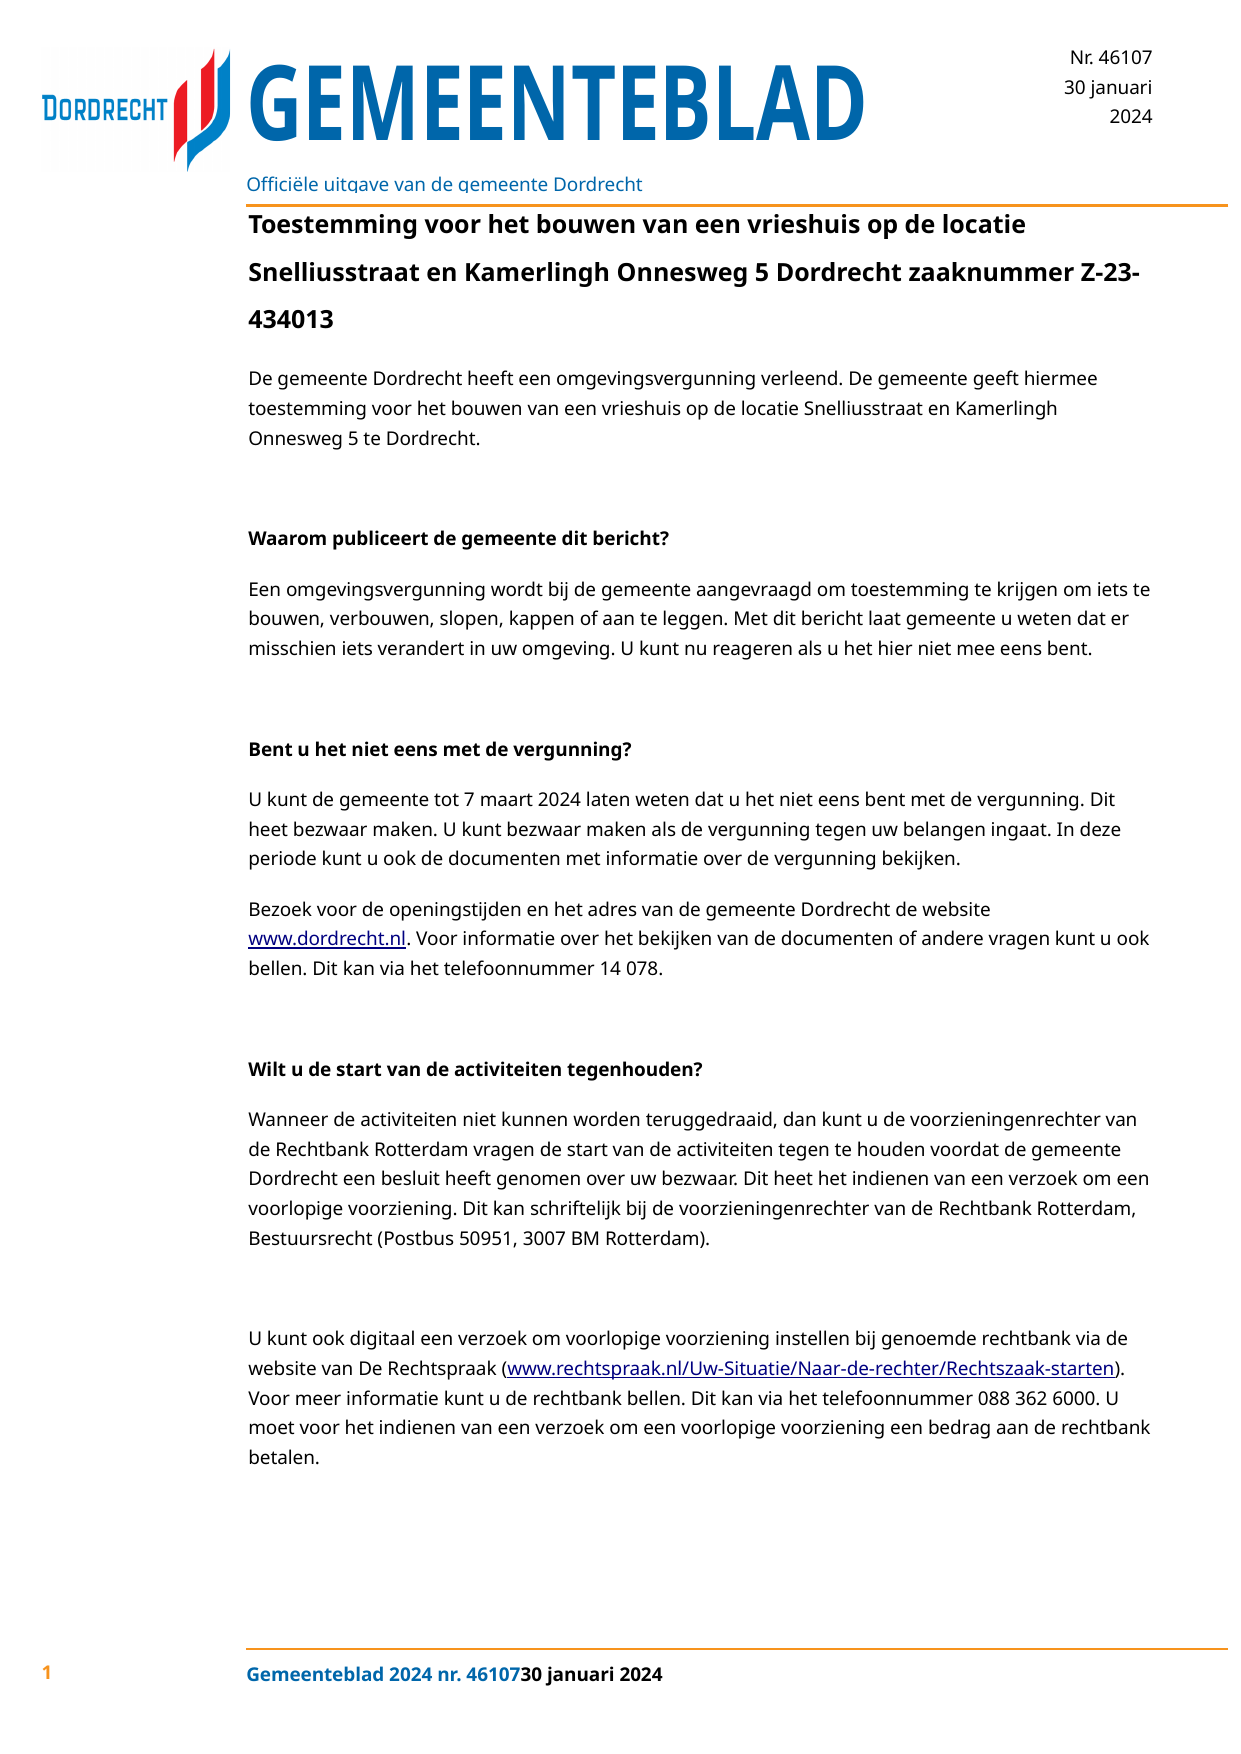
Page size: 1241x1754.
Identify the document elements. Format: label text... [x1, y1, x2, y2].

text Waarom publiceert de gemeente dit bericht? [248, 526, 1152, 551]
text Bent u het niet eens met de vergunning? [248, 736, 1152, 762]
text Bezoek voor de openingstijden en het adres van de gemeente Dordrecht de website www.dordrecht.nl. Voor informatie over het bekijken van de documenten of andere vragen kunt u ook bellen. Dit kan via het telefoonnummer 14 078. [248, 896, 1152, 981]
text Wilt u de start van de activiteiten tegenhouden? [248, 1056, 1152, 1082]
text De gemeente Dordrecht heeft een omgevingsvergunning verleend. De gemeente geeft hiermee toestemming voor het bouwen van een vrieshuis op de locatie Snelliusstraat en Kamerlingh Onnesweg 5 te Dordrecht. [248, 366, 1152, 450]
text Wanneer de activiteiten niet kunnen worden teruggedraaid, dan kunt u de voorzieningenrechter van de Rechtbank Rotterdam vragen de start van de activiteiten tegen te houden voordat de gemeente Dordrecht een besluit heeft genomen over uw bezwaar. Dit heet het indienen van een verzoek om een voorlopige voorziening. Dit kan schriftelijk bij de voorzieningenrechter van de Rechtbank Rotterdam, Bestuursrecht (Postbus 50951, 3007 BM Rotterdam). [248, 1106, 1152, 1250]
text U kunt de gemeente tot 7 maart 2024 laten weten dat u het niet eens bent met de vergunning. Dit heet bezwaar maken. U kunt bezwaar maken als de vergunning tegen uw belangen ingaat. In deze periode kunt u ook de documenten met informatie over de vergunning bekijken. [248, 786, 1152, 871]
text Toestemming voor het bouwen van een vrieshuis op de locatie Snelliusstraat en Kamerlingh Onnesweg 5 Dordrecht zaaknummer Z-23-434013 [248, 207, 1152, 336]
text Een omgevingsvergunning wordt bij de gemeente aangevraagd om toestemming te krijgen om iets te bouwen, verbouwen, slopen, kappen of aan te leggen. Met dit bericht laat gemeente u weten dat er misschien iets verandert in uw omgeving. U kunt nu reageren als u het hier niet mee eens bent. [248, 576, 1152, 661]
picture [41, 47, 231, 172]
text U kunt ook digitaal een verzoek om voorlopige voorziening instellen bij genoemde rechtbank via de website van De Rechtspraak (www.rechtspraak.nl/Uw-Situatie/Naar-de-rechter/Rechtszaak-starten). Voor meer informatie kunt u de rechtbank bellen. Dit kan via het telefoonnummer 088 362 6000. U moet voor het indienen van een verzoek om een voorlopige voorziening een bedrag aan de rechtbank betalen. [248, 1326, 1152, 1469]
